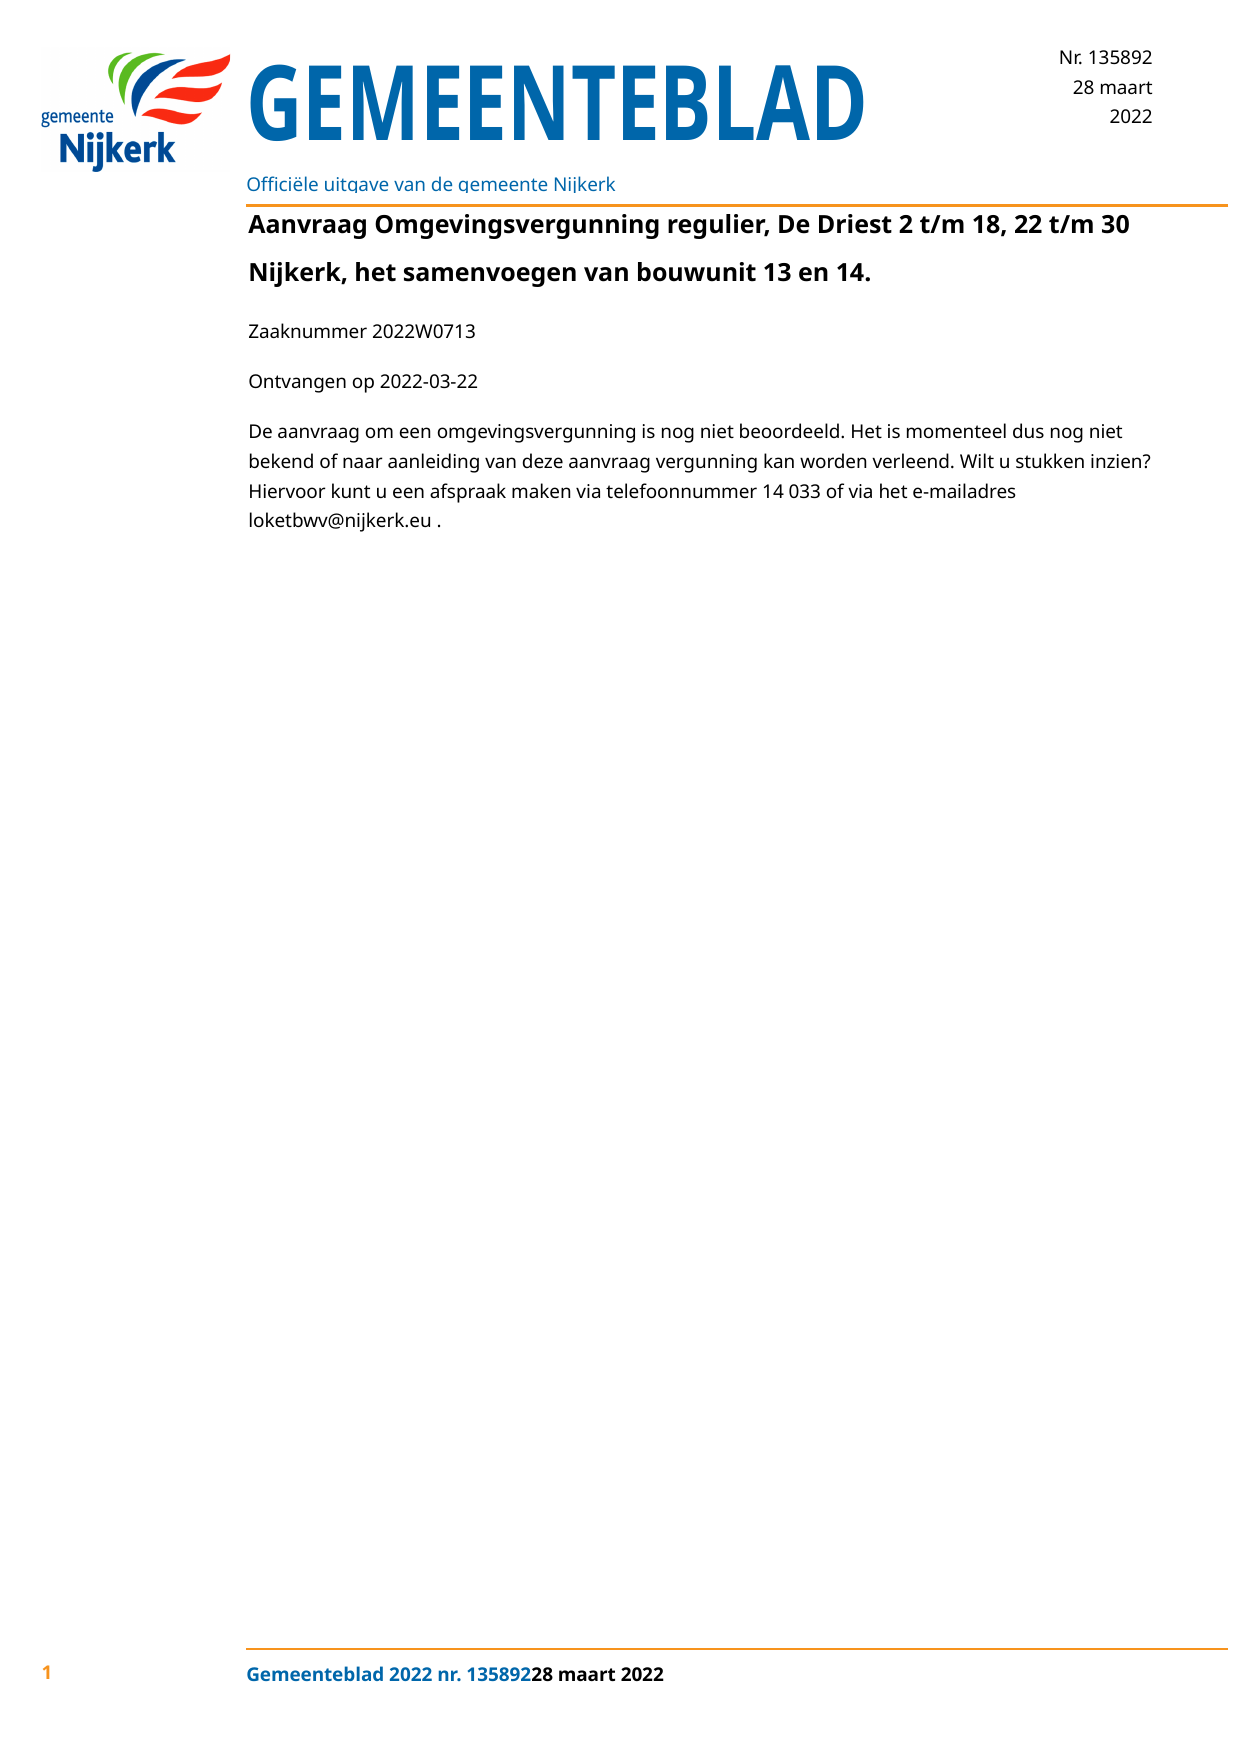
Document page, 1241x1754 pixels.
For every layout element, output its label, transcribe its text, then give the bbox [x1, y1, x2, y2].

text Zaaknummer 2022W0713 [248, 318, 1152, 344]
text De aanvraag om een omgevingsvergunning is nog niet beoordeeld. Het is momenteel dus nog niet bekend of naar aanleiding van deze aanvraag vergunning kan worden verleend. Wilt u stukken inzien? Hiervoor kunt u een afspraak maken via telefoonnummer 14 033 of via het e-mailadres loketbwv@nijkerk.eu . [248, 419, 1152, 533]
text Ontvangen op 2022-03-22 [248, 368, 1152, 394]
picture [41, 47, 231, 172]
text Aanvraag Omgevingsvergunning regulier, De Driest 2 t/m 18, 22 t/m 30 Nijkerk, het samenvoegen van bouwunit 13 en 14. [248, 207, 1152, 288]
